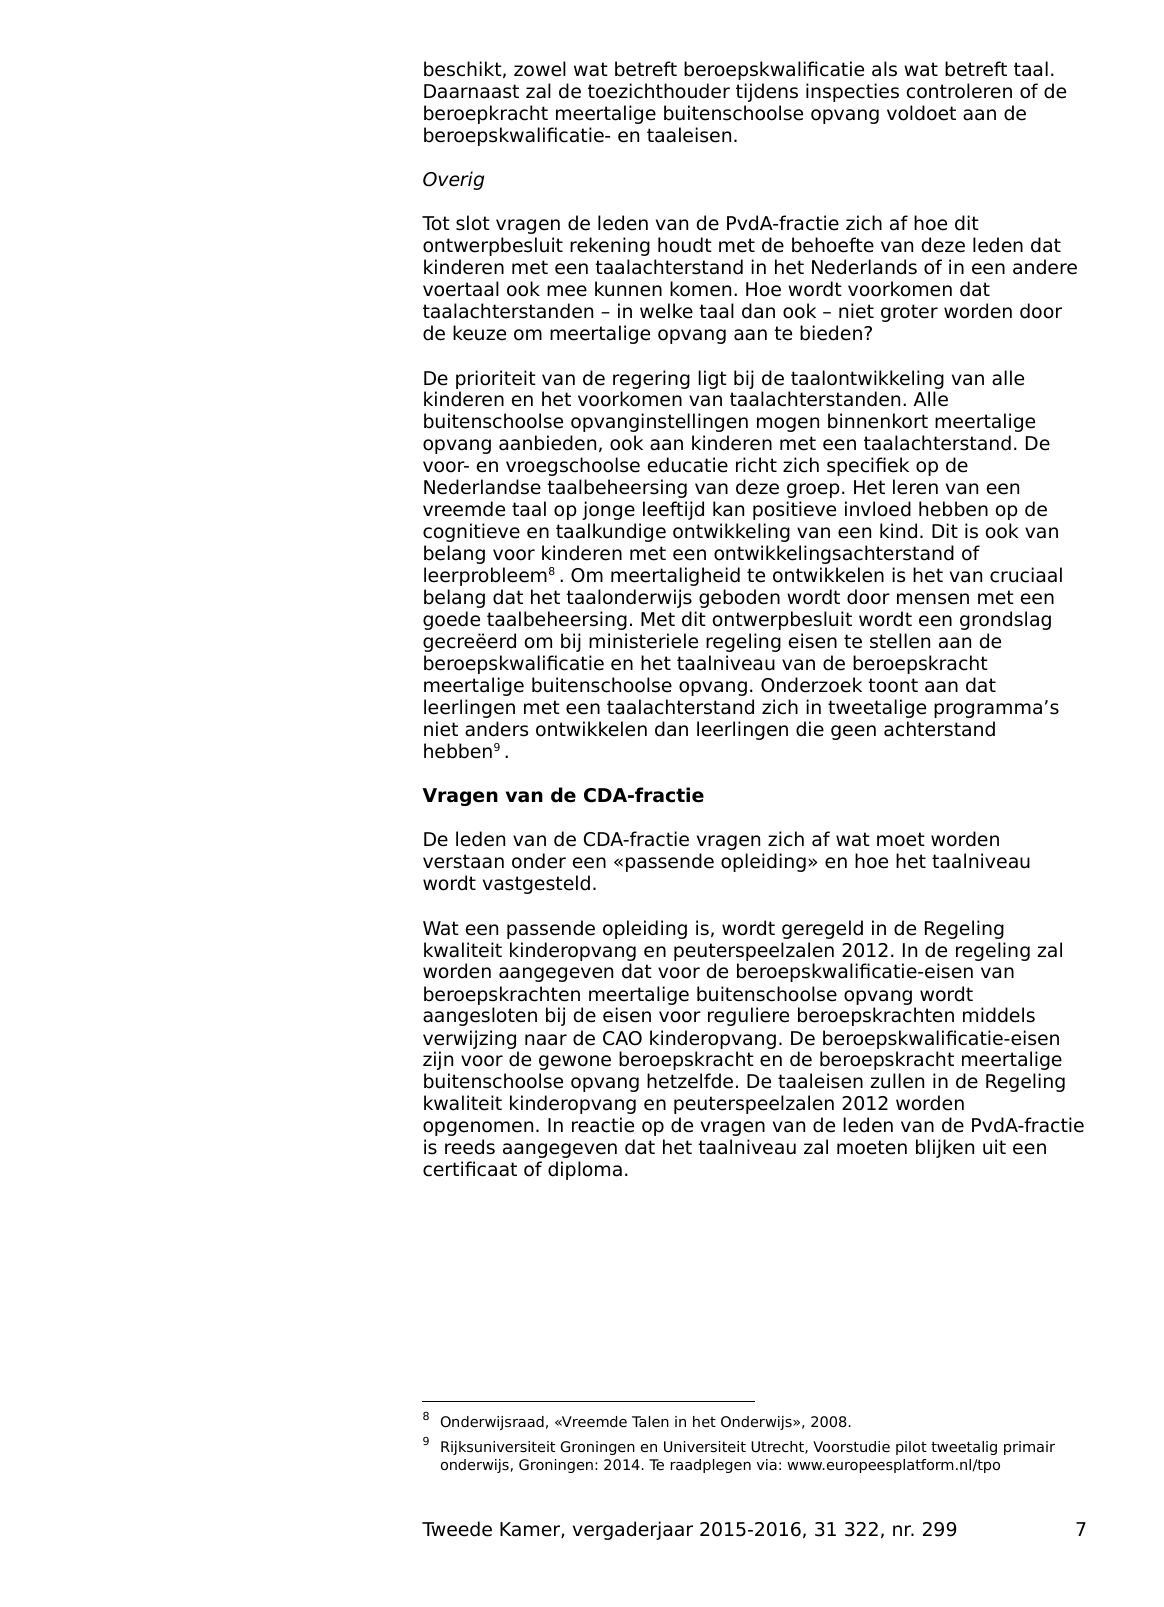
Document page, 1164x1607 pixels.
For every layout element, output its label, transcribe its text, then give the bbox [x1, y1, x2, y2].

text Tot slot vragen de leden van de PvdA-fractie zich af hoe dit ontwerpbesluit rekening houdt met de behoefte van deze leden dat kinderen met een taalachterstand in het Nederlands of in een andere voertaal ook mee kunnen komen. Hoe wordt voorkomen dat taalachterstanden – in welke taal dan ook – niet groter worden door de keuze om meertalige opvang aan te bieden? [422, 213, 1087, 345]
subtitle Vragen van de CDA-fractie [422, 785, 1087, 807]
subtitle Overig [422, 169, 1087, 191]
text Onderwijsraad, «Vreemde Talen in het Onderwijs», 2008. [422, 1410, 1087, 1432]
text Wat een passende opleiding is, wordt geregeld in de Regeling kwaliteit kinderopvang en peuterspeelzalen 2012. In de regeling zal worden aangegeven dat voor de beroepskwalificatie-eisen van beroepskrachten meertalige buitenschoolse opvang wordt aangesloten bij de eisen voor reguliere beroepskrachten middels verwijzing naar de CAO kinderopvang. De beroepskwalificatie-eisen zijn voor de gewone beroepskracht en de beroepskracht meertalige buitenschoolse opvang hetzelfde. De taaleisen zullen in de Regeling kwaliteit kinderopvang en peuterspeelzalen 2012 worden opgenomen. In reactie op de vragen van de leden van de PvdA-fractie is reeds aangegeven dat het taalniveau zal moeten blijken uit een certificaat of diploma. [422, 917, 1087, 1181]
text Rijksuniversiteit Groningen en Universiteit Utrecht, Voorstudie pilot tweetalig primair onderwijs, Groningen: 2014. Te raadplegen via: www.europeesplatform.nl/tpo [422, 1435, 1087, 1474]
text De prioriteit van de regering ligt bij de taalontwikkeling van alle kinderen en het voorkomen van taalachterstanden. Alle buitenschoolse opvanginstellingen mogen binnenkort meertalige opvang aanbieden, ook aan kinderen met een taalachterstand. De voor- en vroegschoolse educatie richt zich specifiek op de Nederlandse taalbeheersing van deze groep. Het leren van een vreemde taal op jonge leeftijd kan positieve invloed hebben op de cognitieve en taalkundige ontwikkeling van een kind. Dit is ook van belang voor kinderen met een ontwikkelingsachterstand of leerprobleem. Om meertaligheid te ontwikkelen is het van cruciaal belang dat het taalonderwijs geboden wordt door mensen met een goede taalbeheersing. Met dit ontwerpbesluit wordt een grondslag gecreëerd om bij ministeriele regeling eisen te stellen aan de beroepskwalificatie en het taalniveau van de beroepskracht meertalige buitenschoolse opvang. Onderzoek toont aan dat leerlingen met een taalachterstand zich in tweetalige programma’s niet anders ontwikkelen dan leerlingen die geen achterstand hebben. [422, 367, 1087, 763]
text De leden van de CDA-fractie vragen zich af wat moet worden verstaan onder een «passende opleiding» en hoe het taalniveau wordt vastgesteld. [422, 829, 1087, 895]
text beschikt, zowel wat betreft beroepskwalificatie als wat betreft taal. Daarnaast zal de toezichthouder tijdens inspecties controleren of de beroepkracht meertalige buitenschoolse opvang voldoet aan de beroepskwalificatie- en taaleisen. [422, 59, 1087, 147]
